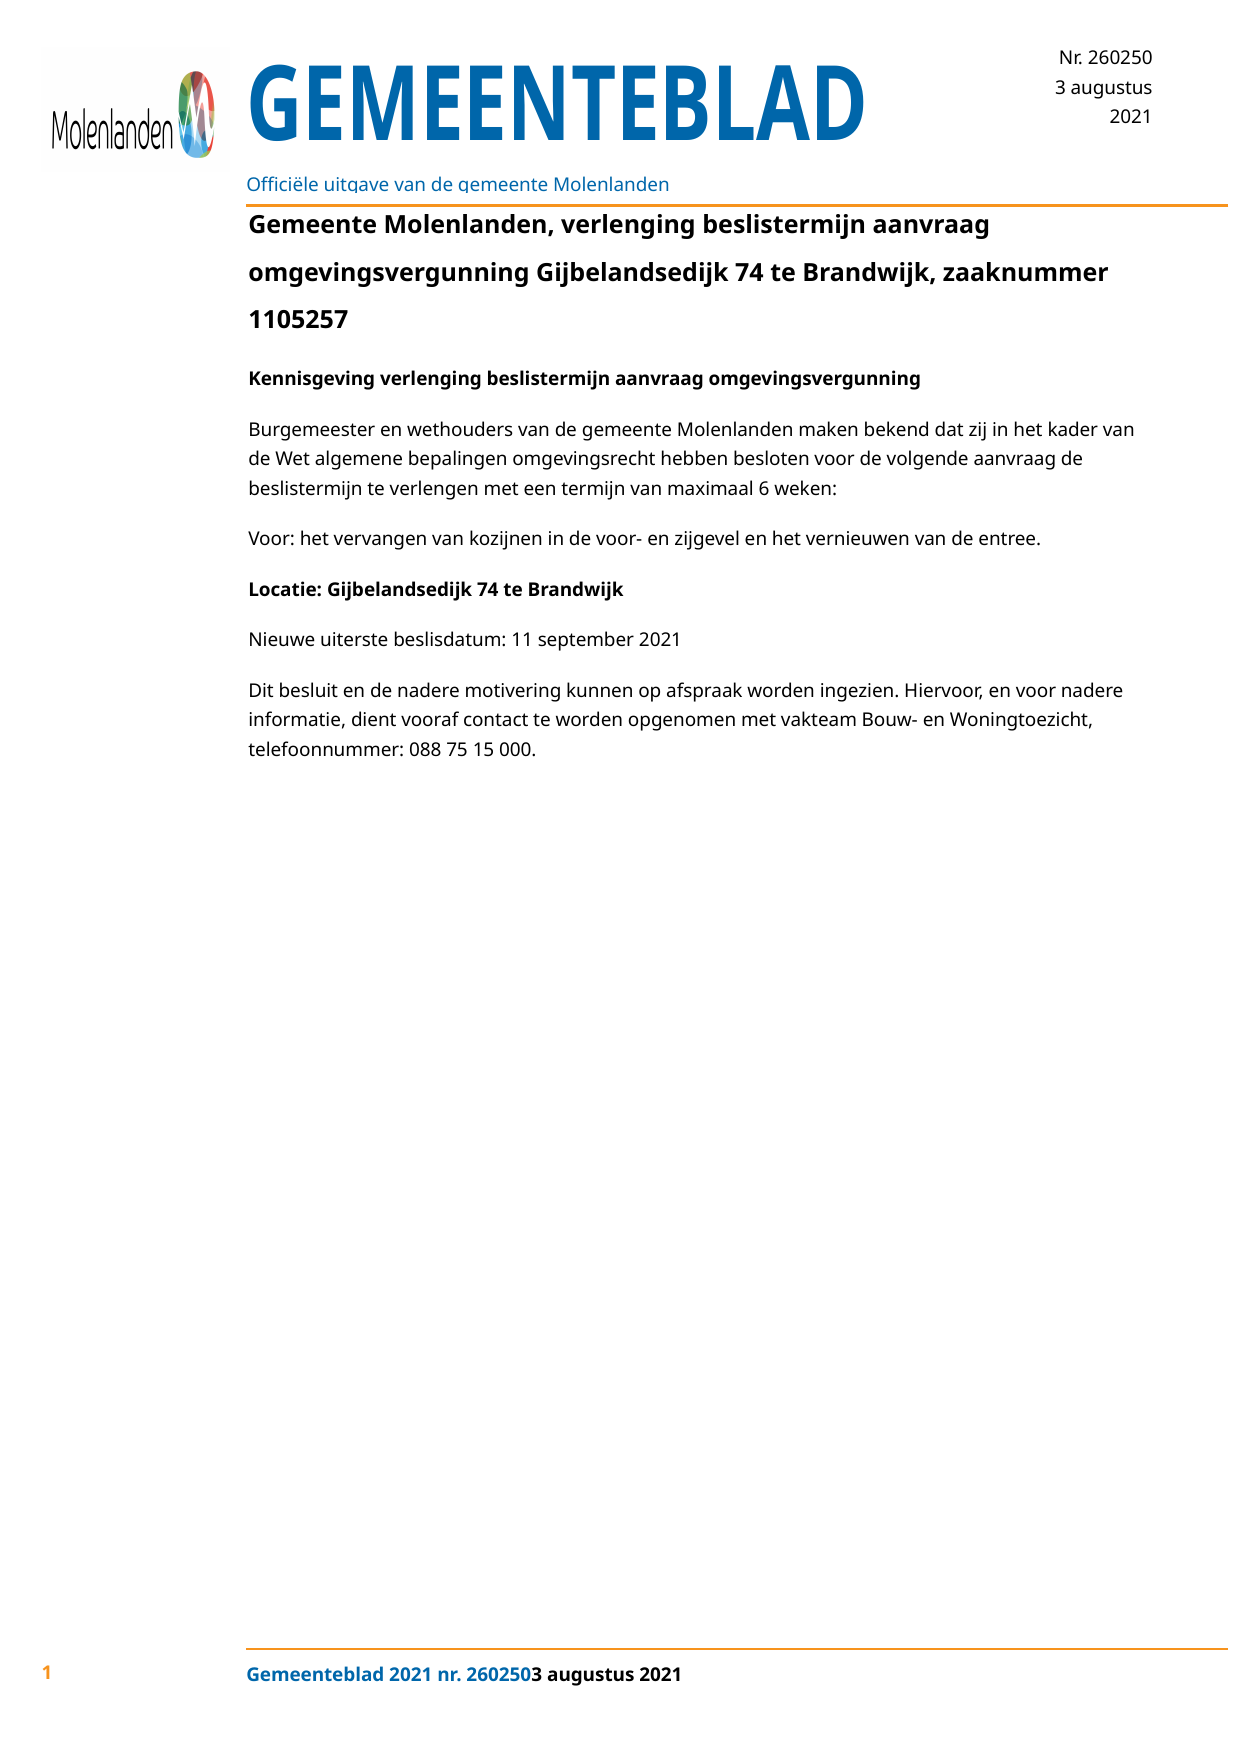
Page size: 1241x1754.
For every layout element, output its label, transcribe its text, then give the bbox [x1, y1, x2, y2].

text Voor: het vervangen van kozijnen in de voor- en zijgevel en het vernieuwen van de entree. [248, 526, 1152, 551]
text Locatie: Gijbelandsedijk 74 te Brandwijk [248, 576, 1152, 602]
text Dit besluit en de nadere motivering kunnen op afspraak worden ingezien. Hiervoor, en voor nadere informatie, dient vooraf contact te worden opgenomen met vakteam Bouw- en Woningtoezicht, telefoonnummer: 088 75 15 000. [248, 677, 1152, 762]
text Burgemeester en wethouders van de gemeente Molenlanden maken bekend dat zij in het kader van de Wet algemene bepalingen omgevingsrecht hebben besloten voor de volgende aanvraag de beslistermijn te verlengen met een termijn van maximaal 6 weken: [248, 416, 1152, 501]
text Nieuwe uiterste beslisdatum: 11 september 2021 [248, 626, 1152, 652]
text Gemeente Molenlanden, verlenging beslistermijn aanvraag omgevingsvergunning Gijbelandsedijk 74 te Brandwijk, zaaknummer 1105257 [248, 207, 1152, 336]
picture [41, 47, 231, 172]
text Kennisgeving verlenging beslistermijn aanvraag omgevingsvergunning [248, 366, 1152, 391]
